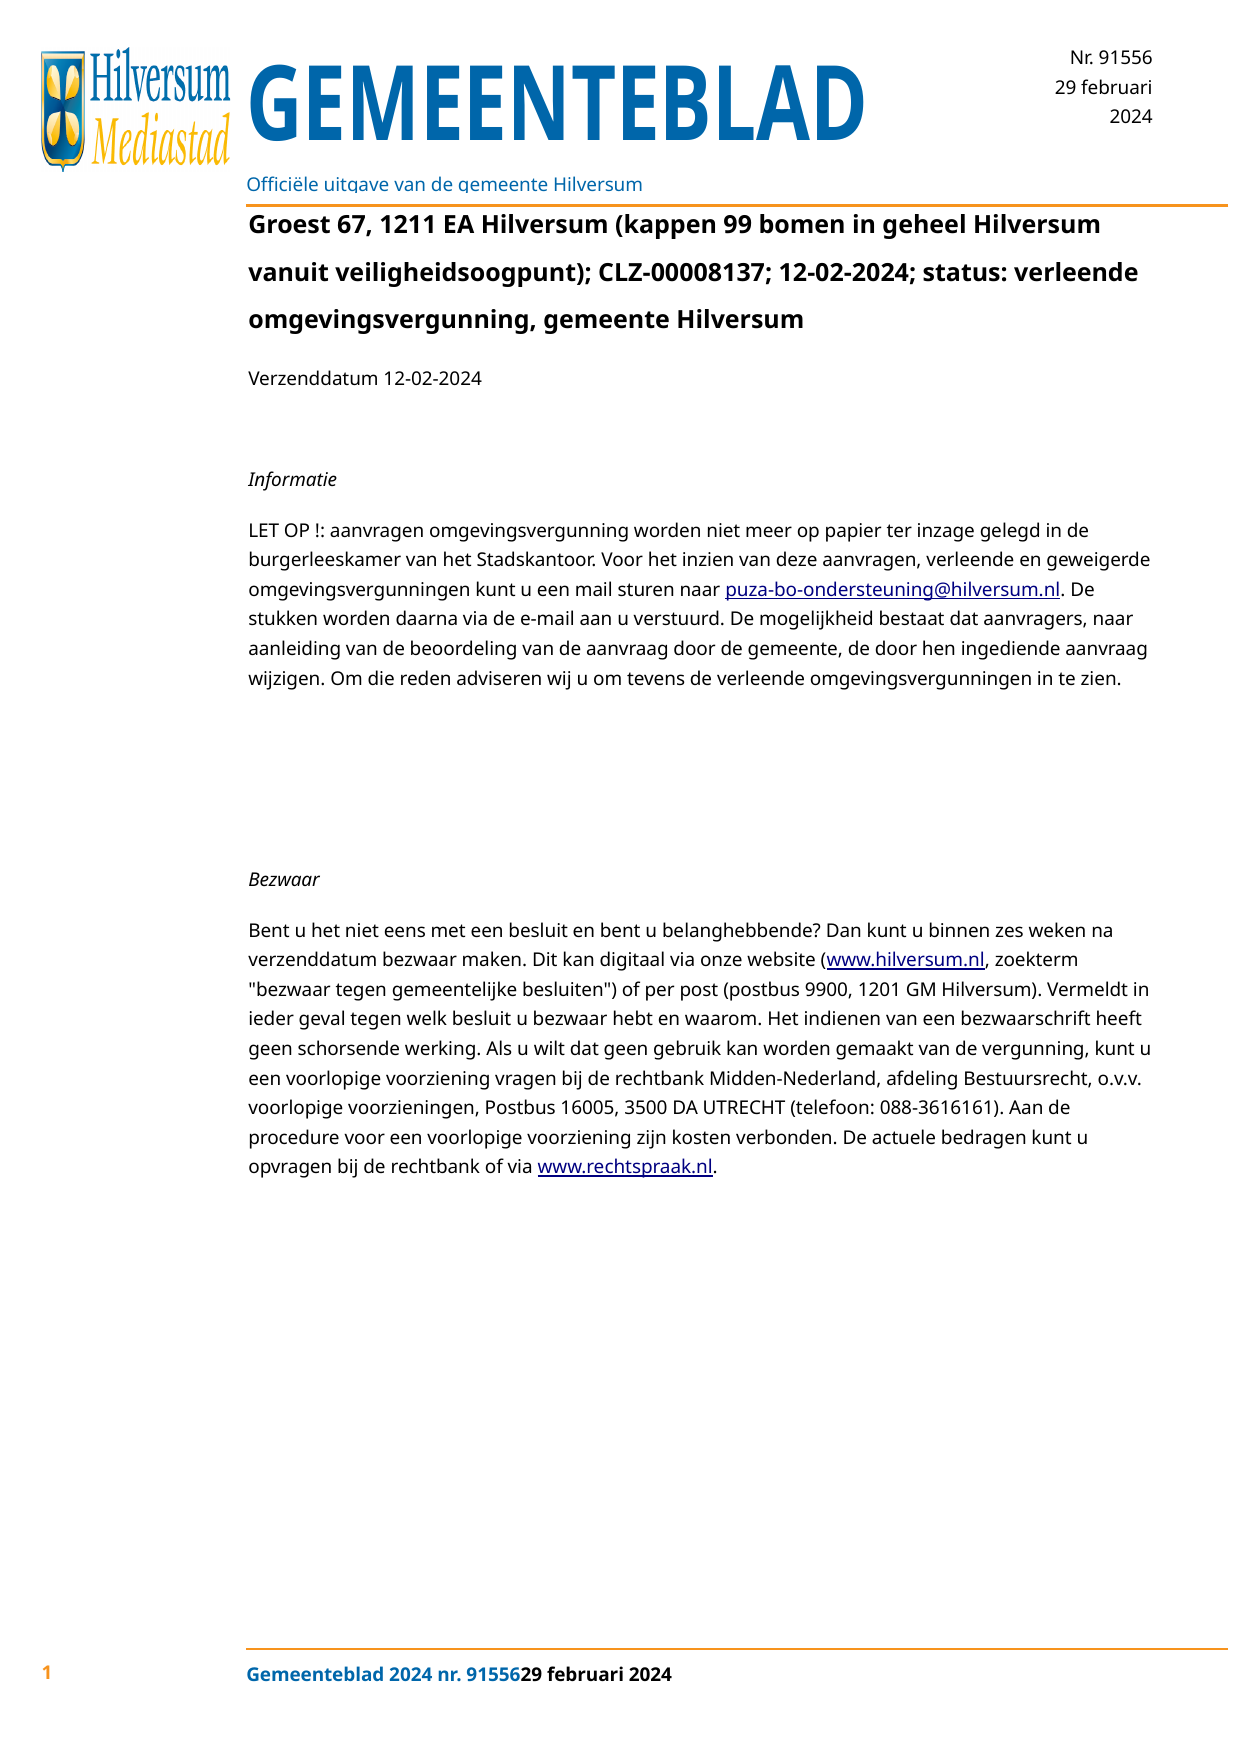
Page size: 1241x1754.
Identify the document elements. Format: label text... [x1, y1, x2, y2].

text Informatie [248, 466, 1152, 492]
text Verzenddatum 12-02-2024 [248, 366, 1152, 391]
text Bezwaar [248, 866, 1152, 892]
text LET OP !: aanvragen omgevingsvergunning worden niet meer op papier ter inzage gelegd in de burgerleeskamer van het Stadskantoor. Voor het inzien van deze aanvragen, verleende en geweigerde omgevingsvergunningen kunt u een mail sturen naar puza-bo-ondersteuning@hilversum.nl. De stukken worden daarna via de e-mail aan u verstuurd. De mogelijkheid bestaat dat aanvragers, naar aanleiding van de beoordeling van de aanvraag door de gemeente, de door hen ingediende aanvraag wijzigen. Om die reden adviseren wij u om tevens de verleende omgevingsvergunningen in te zien. [248, 517, 1152, 690]
text Bent u het niet eens met een besluit en bent u belanghebbende? Dan kunt u binnen zes weken na verzenddatum bezwaar maken. Dit kan digitaal via onze website (www.hilversum.nl, zoekterm "bezwaar tegen gemeentelijke besluiten") of per post (postbus 9900, 1201 GM Hilversum). Vermeldt in ieder geval tegen welk besluit u bezwaar hebt en waarom. Het indienen van een bezwaarschrift heeft geen schorsende werking. Als u wilt dat geen gebruik kan worden gemaakt van de vergunning, kunt u een voorlopige voorziening vragen bij de rechtbank Midden-Nederland, afdeling Bestuursrecht, o.v.v. voorlopige voorzieningen, Postbus 16005, 3500 DA UTRECHT (telefoon: 088-3616161). Aan de procedure voor een voorlopige voorziening zijn kosten verbonden. De actuele bedragen kunt u opvragen bij de rechtbank of via www.rechtspraak.nl. [248, 917, 1152, 1179]
text Groest 67, 1211 EA Hilversum (kappen 99 bomen in geheel Hilversum vanuit veiligheidsoogpunt); CLZ-00008137; 12-02-2024; status: verleende omgevingsvergunning, gemeente Hilversum [248, 207, 1152, 336]
picture [41, 47, 231, 172]
